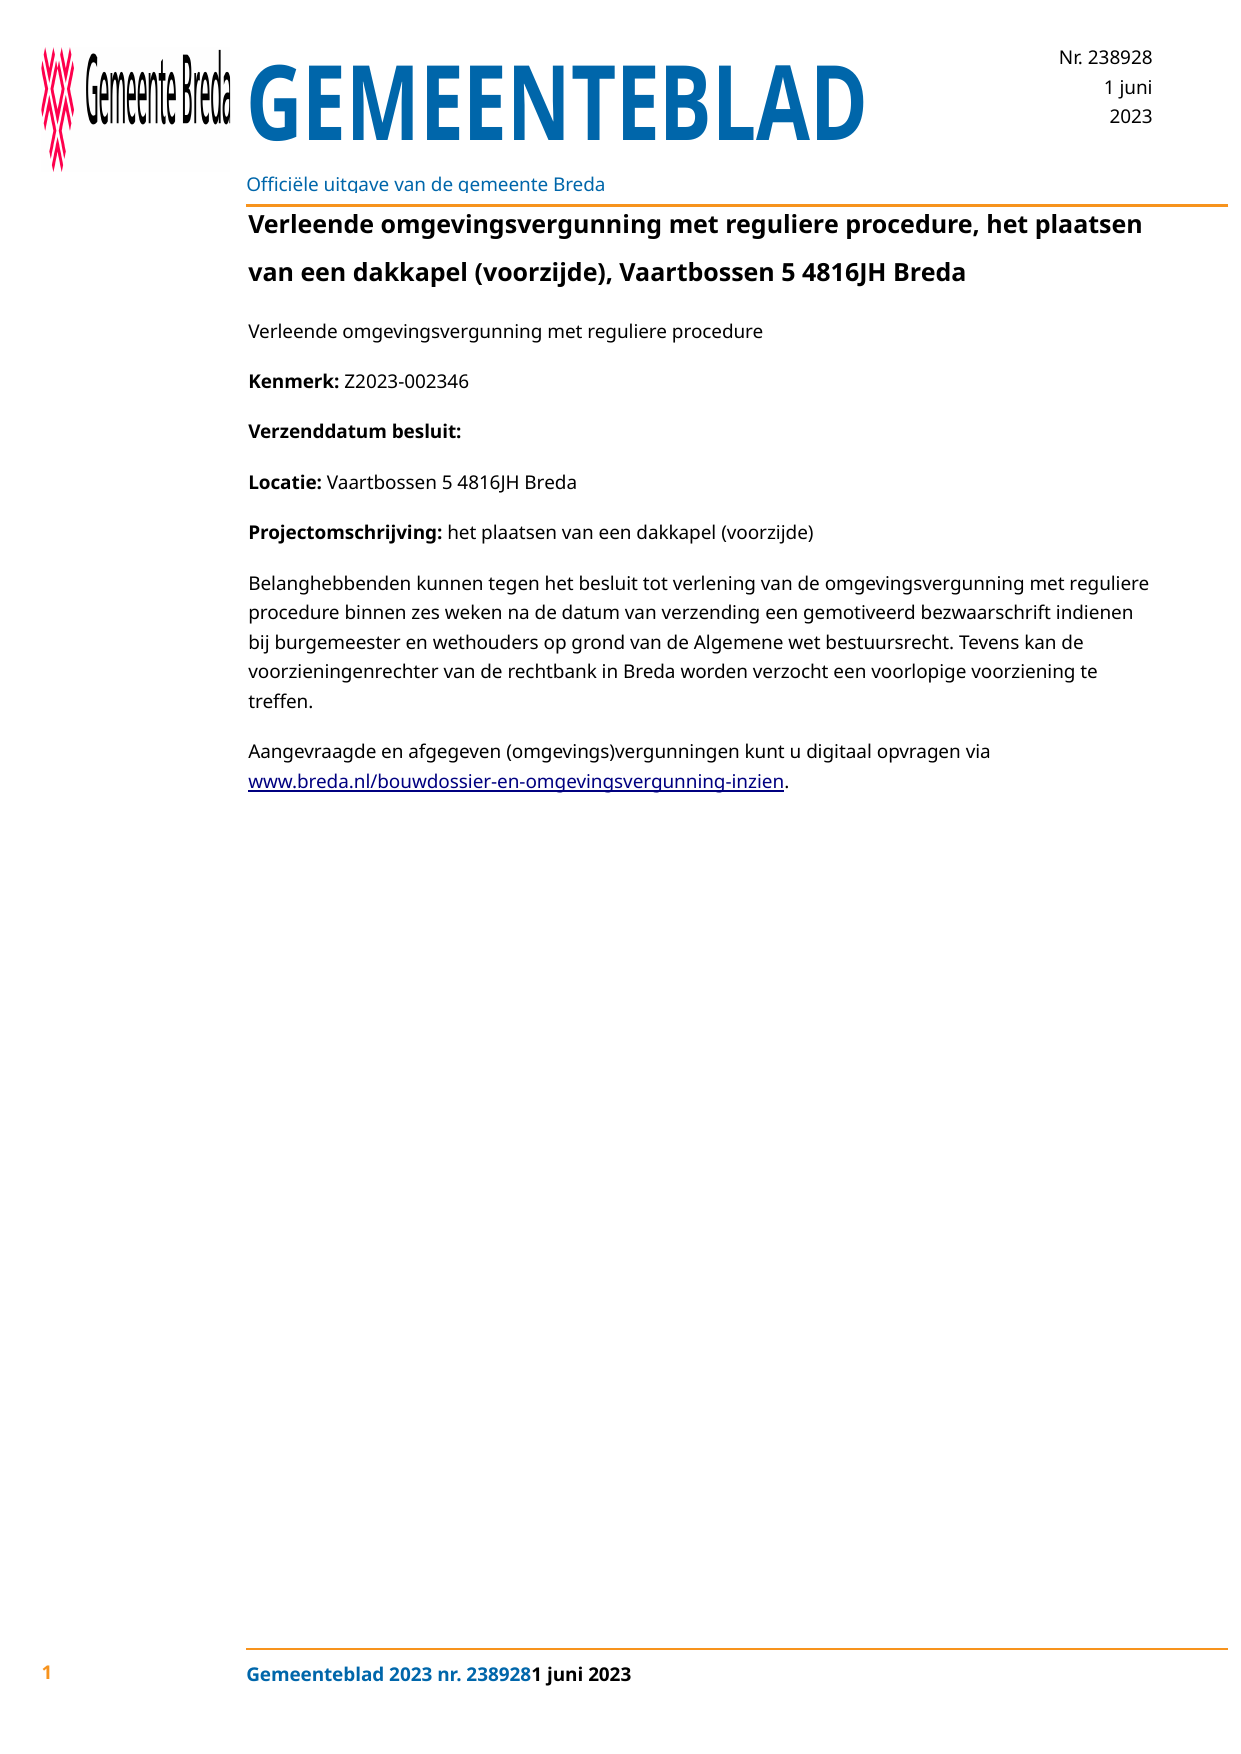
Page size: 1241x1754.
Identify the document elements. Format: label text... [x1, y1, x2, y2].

text Locatie: Vaartbossen 5 4816JH Breda [248, 469, 1152, 495]
text Verzenddatum besluit: [248, 419, 1152, 444]
text Projectomschrijving: het plaatsen van een dakkapel (voorzijde) [248, 519, 1152, 545]
text Kenmerk: Z2023-002346 [248, 368, 1152, 394]
text Verleende omgevingsvergunning met reguliere procedure [248, 318, 1152, 344]
text Belanghebbenden kunnen tegen het besluit tot verlening van de omgevingsvergunning met reguliere procedure binnen zes weken na de datum van verzending een gemotiveerd bezwaarschrift indienen bij burgemeester en wethouders op grond van de Algemene wet bestuursrecht. Tevens kan de voorzieningenrechter van de rechtbank in Breda worden verzocht een voorlopige voorziening te treffen. [248, 570, 1152, 714]
text Verleende omgevingsvergunning met reguliere procedure, het plaatsen van een dakkapel (voorzijde), Vaartbossen 5 4816JH Breda [248, 207, 1152, 288]
text Aangevraagde en afgegeven (omgevings)vergunningen kunt u digitaal opvragen via www.breda.nl/bouwdossier-en-omgevingsvergunning-inzien. [248, 739, 1152, 794]
picture [41, 47, 231, 172]
